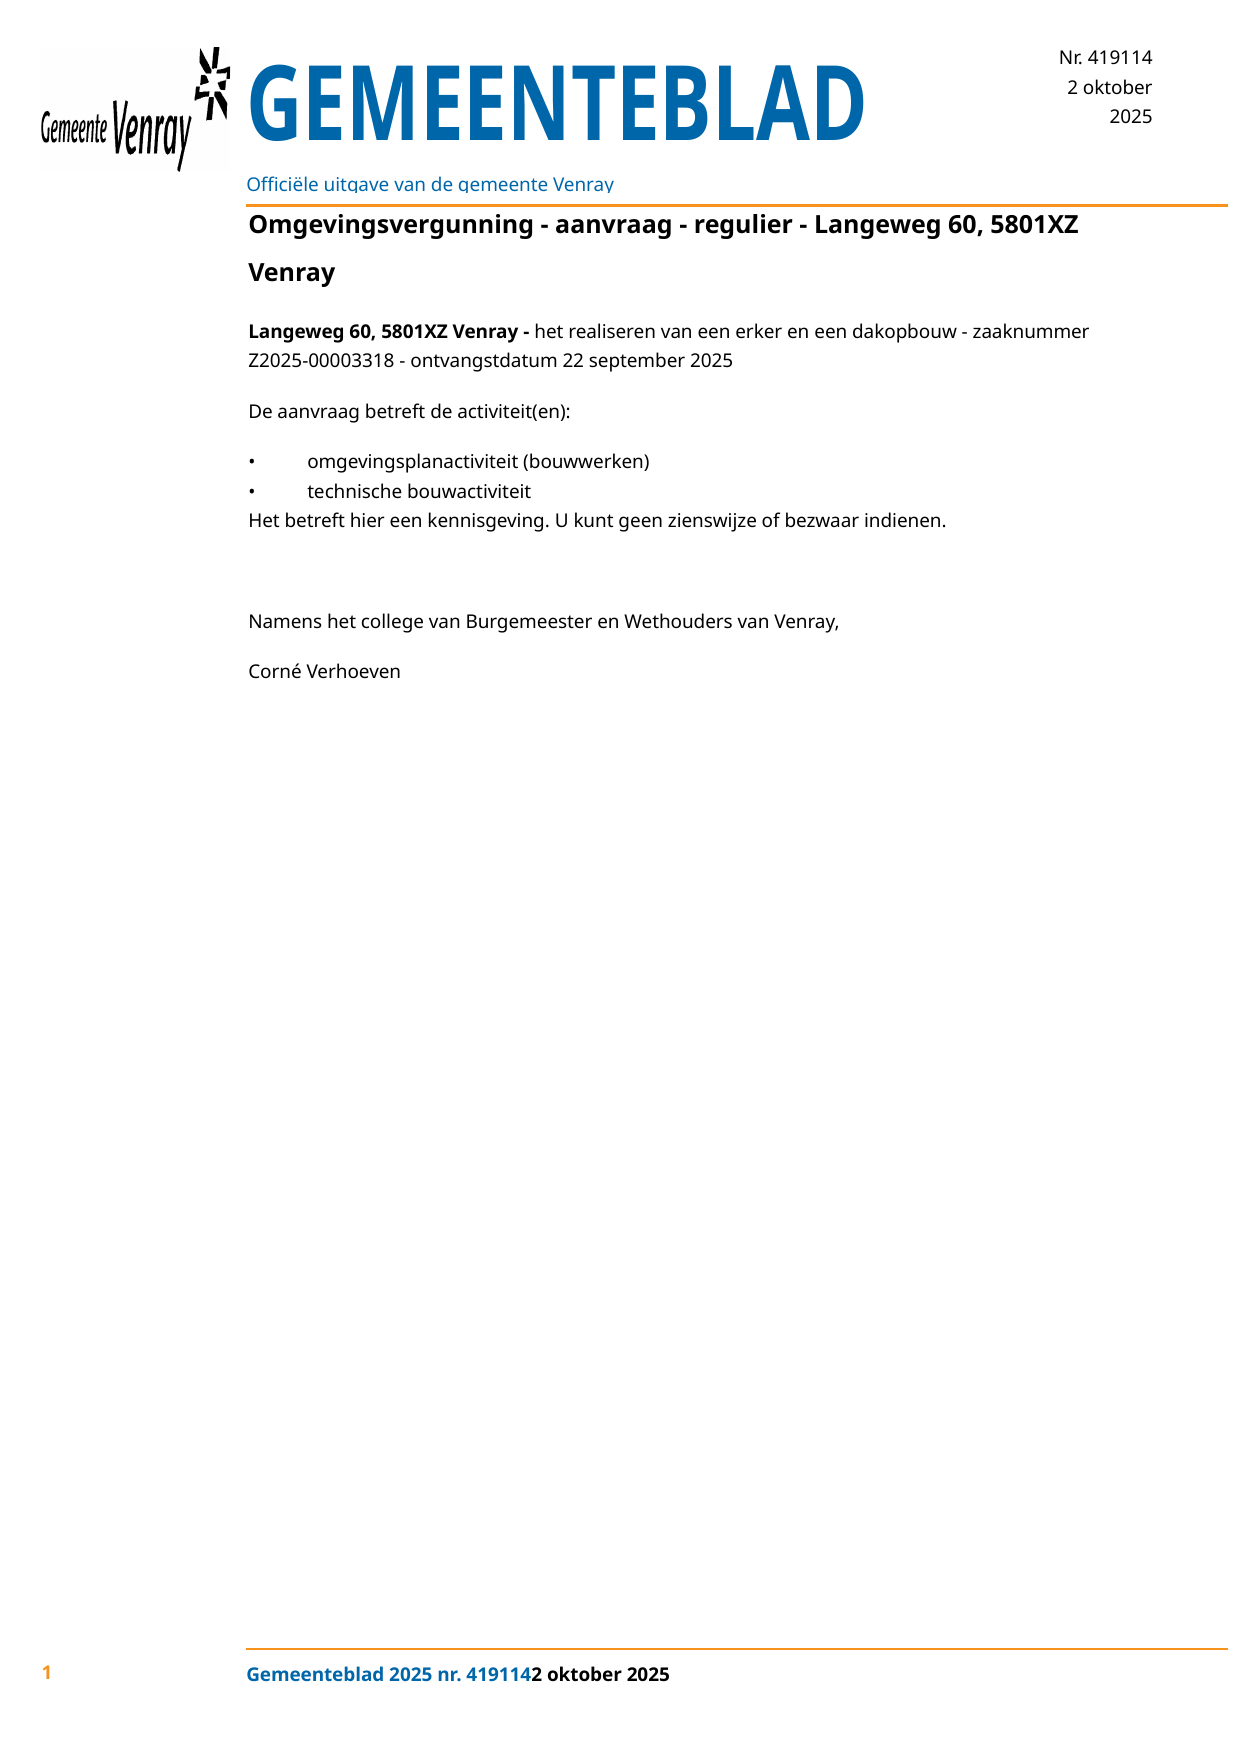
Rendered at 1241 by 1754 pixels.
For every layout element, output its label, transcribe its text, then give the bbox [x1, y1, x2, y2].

text Namens het college van Burgemeester en Wethouders van Venray, [248, 608, 1152, 634]
list technische bouwactiviteit [248, 478, 1152, 504]
list omgevingsplanactiviteit (bouwwerken) [248, 448, 1152, 474]
text Corné Verhoeven [248, 659, 1152, 684]
text Het betreft hier een kennisgeving. U kunt geen zienswijze of bezwaar indienen. [248, 507, 1152, 533]
picture [41, 47, 231, 172]
text De aanvraag betreft de activiteit(en): [248, 398, 1152, 424]
text Langeweg 60, 5801XZ Venray - het realiseren van een erker en een dakopbouw - zaaknummer Z2025-00003318 - ontvangstdatum 22 september 2025 [248, 318, 1152, 373]
text Omgevingsvergunning - aanvraag - regulier - Langeweg 60, 5801XZ Venray [248, 207, 1152, 288]
